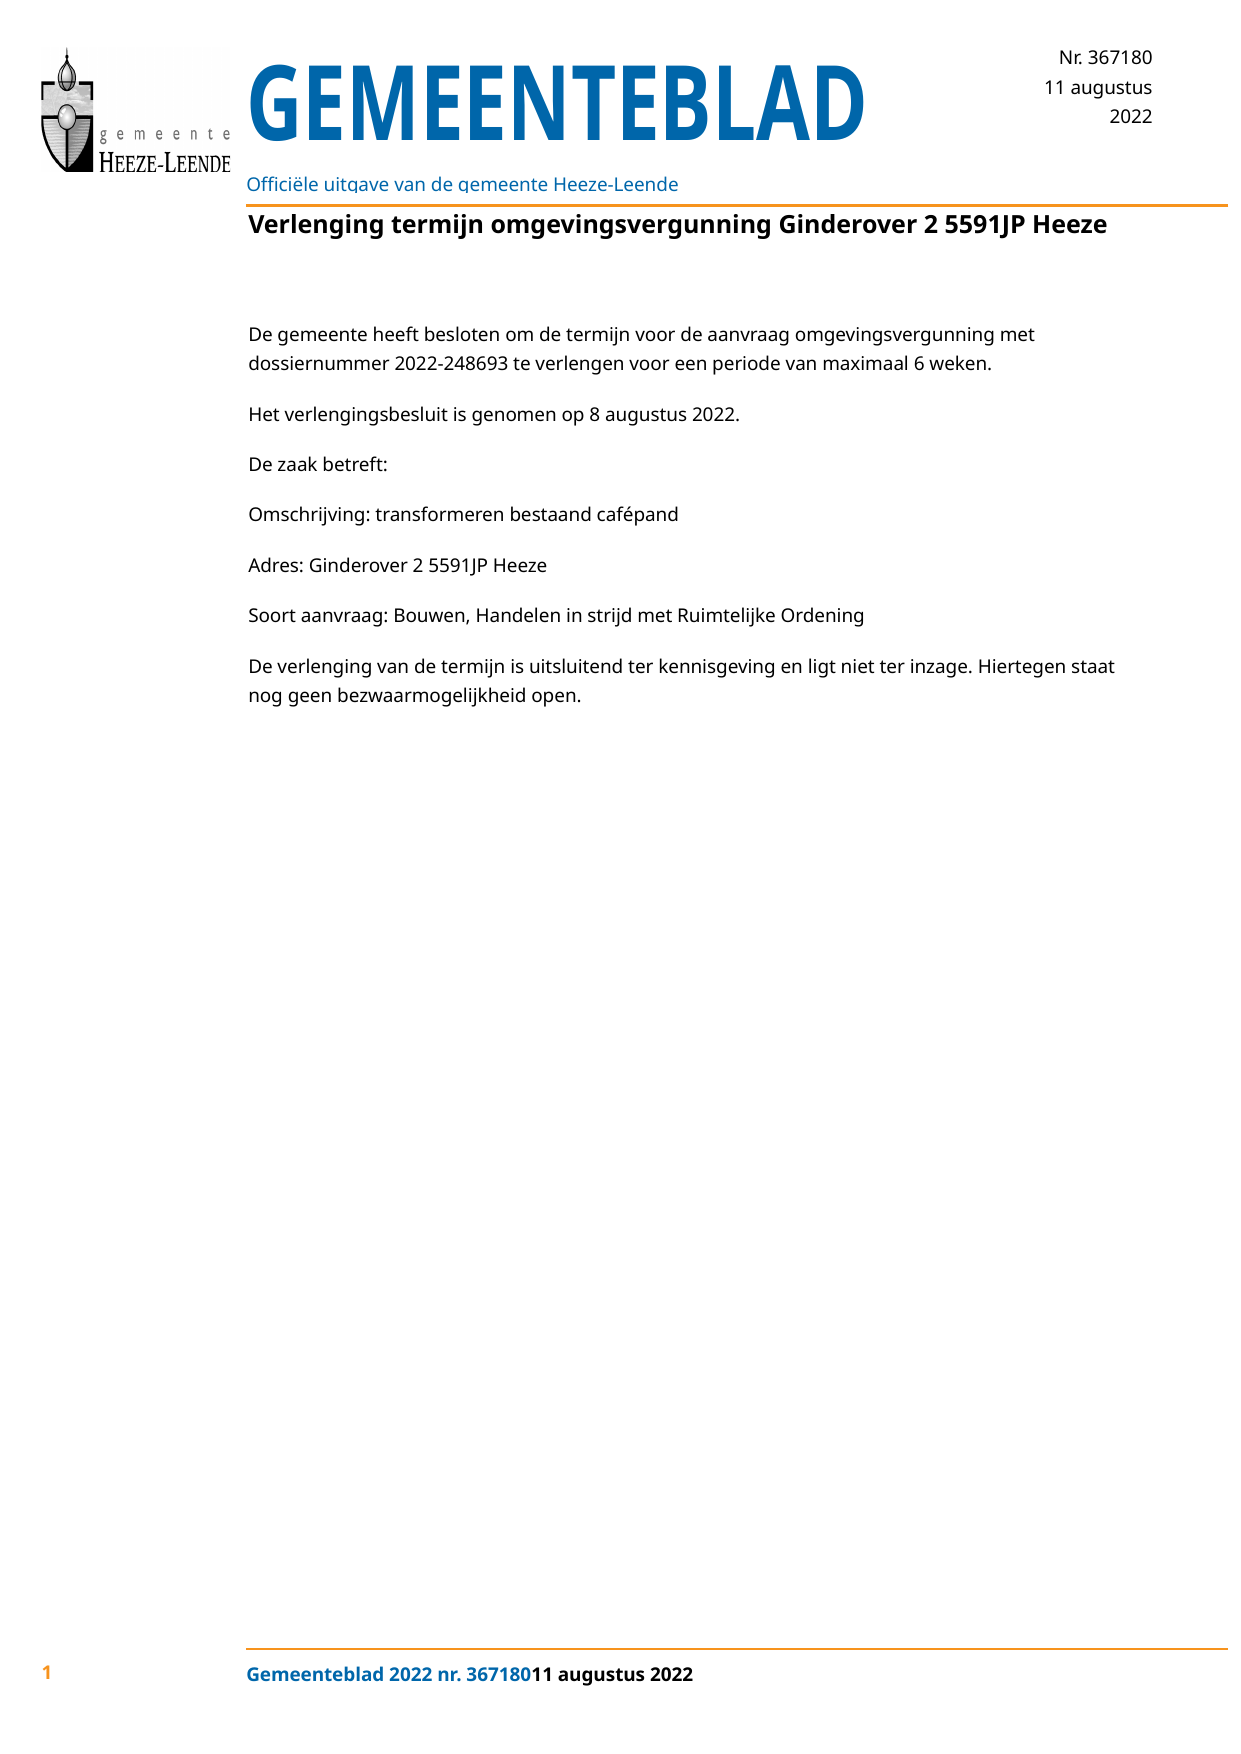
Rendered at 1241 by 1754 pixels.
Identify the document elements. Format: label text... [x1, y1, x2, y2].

text Het verlengingsbesluit is genomen op 8 augustus 2022. [248, 401, 1152, 426]
text Adres: Ginderover 2 5591JP Heeze [248, 552, 1152, 578]
picture [41, 47, 231, 172]
text Soort aanvraag: Bouwen, Handelen in strijd met Ruimtelijke Ordening [248, 602, 1152, 628]
text Omschrijving: transformeren bestaand cafépand [248, 502, 1152, 527]
text De gemeente heeft besloten om de termijn voor de aanvraag omgevingsvergunning met dossiernummer 2022-248693 te verlengen voor een periode van maximaal 6 weken. [248, 321, 1152, 376]
text Verlenging termijn omgevingsvergunning Ginderover 2 5591JP Heeze [248, 207, 1152, 241]
text De verlenging van de termijn is uitsluitend ter kennisgeving en ligt niet ter inzage. Hiertegen staat nog geen bezwaarmogelijkheid open. [248, 653, 1152, 708]
text De zaak betreft: [248, 451, 1152, 477]
